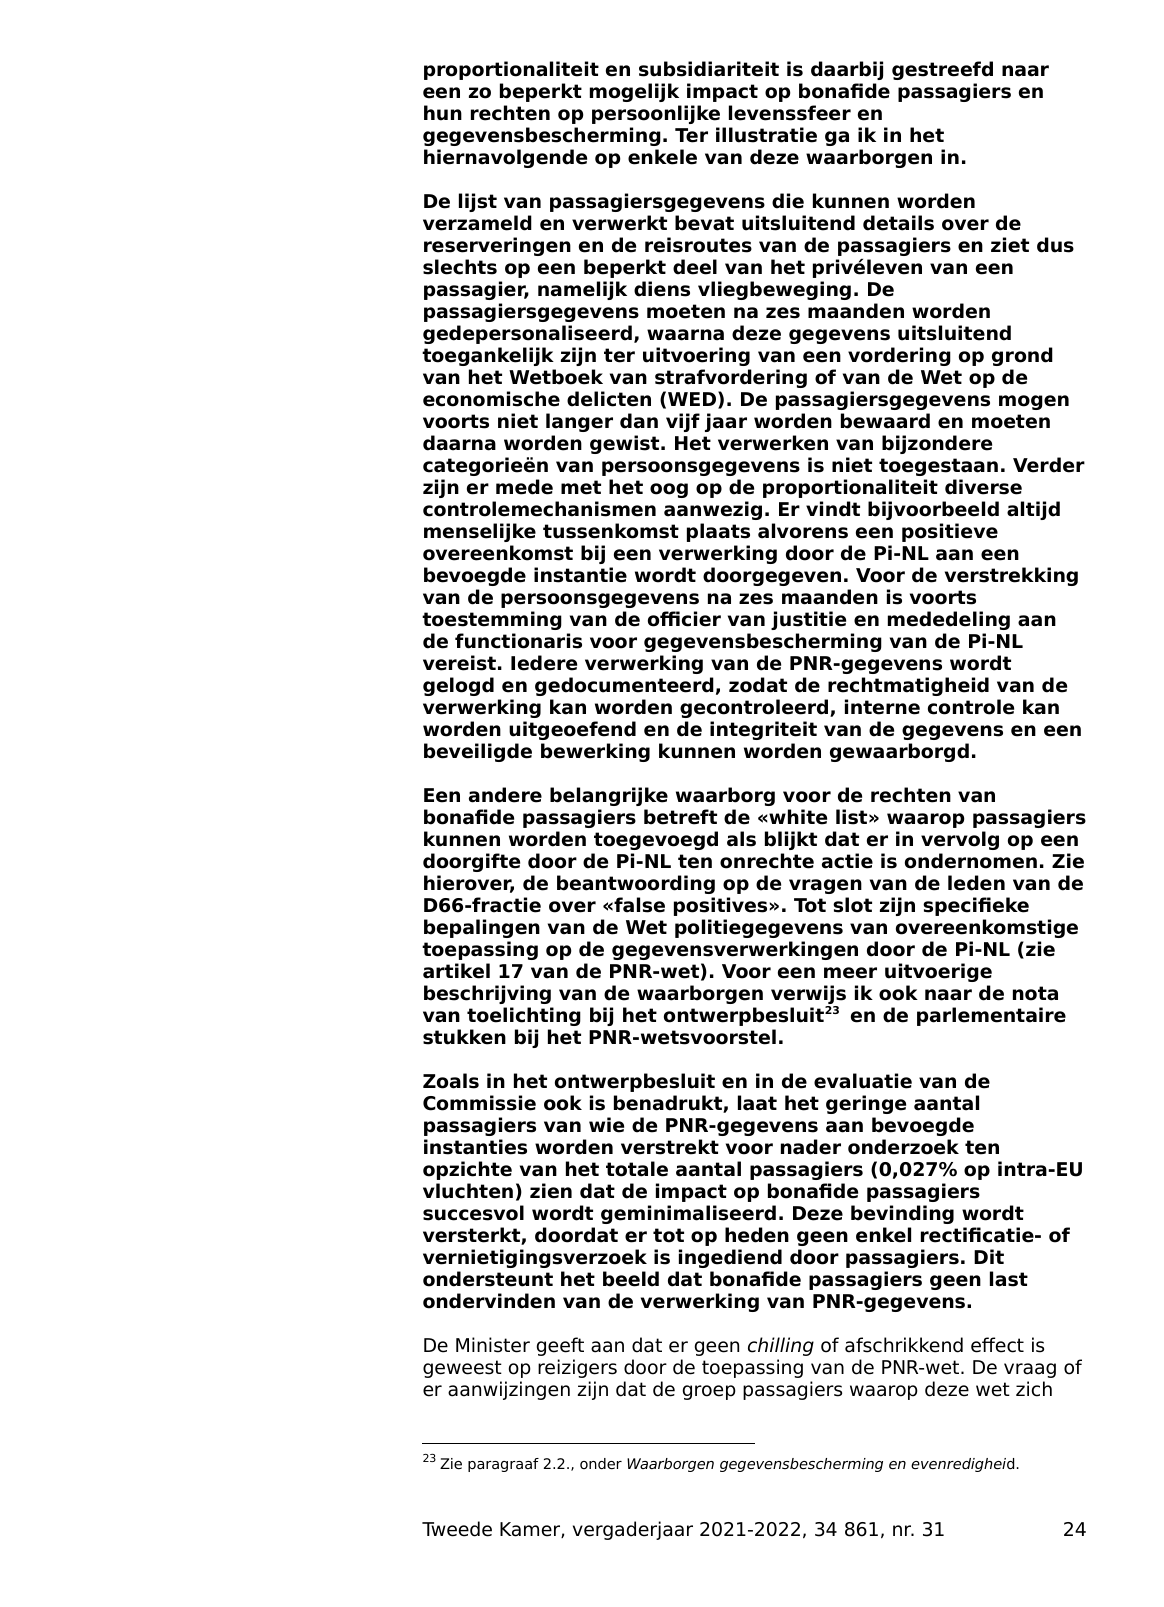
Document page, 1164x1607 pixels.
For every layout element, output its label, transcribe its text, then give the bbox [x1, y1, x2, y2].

text Zoals in het ontwerpbesluit en in de evaluatie van de Commissie ook is benadrukt, laat het geringe aantal passagiers van wie de PNR-gegevens aan bevoegde instanties worden verstrekt voor nader onderzoek ten opzichte van het totale aantal passagiers (0,027% op intra-EU vluchten) zien dat de impact op bonafide passagiers succesvol wordt geminimaliseerd. Deze bevinding wordt versterkt, doordat er tot op heden geen enkel rectificatie- of vernietigingsverzoek is ingediend door passagiers. Dit ondersteunt het beeld dat bonafide passagiers geen last ondervinden van de verwerking van PNR-gegevens. [422, 1071, 1087, 1312]
text Een andere belangrijke waarborg voor de rechten van bonafide passagiers betreft de «white list» waarop passagiers kunnen worden toegevoegd als blijkt dat er in vervolg op een doorgifte door de Pi-NL ten onrechte actie is ondernomen. Zie hierover, de beantwoording op de vragen van de leden van de D66-fractie over «false positives». Tot slot zijn specifieke bepalingen van de Wet politiegegevens van overeenkomstige toepassing op de gegevensverwerkingen door de Pi-NL (zie artikel 17 van de PNR-wet). Voor een meer uitvoerige beschrijving van de waarborgen verwijs ik ook naar de nota van toelichting bij het ontwerpbesluit en de parlementaire stukken bij het PNR-wetsvoorstel. [422, 785, 1087, 1048]
text Zie paragraaf 2.2., onder Waarborgen gegevensbescherming en evenredigheid. [422, 1452, 1087, 1474]
text proportionaliteit en subsidiariteit is daarbij gestreefd naar een zo beperkt mogelijk impact op bonafide passagiers en hun rechten op persoonlijke levenssfeer en gegevensbescherming. Ter illustratie ga ik in het hiernavolgende op enkele van deze waarborgen in. [422, 59, 1087, 169]
text De lijst van passagiersgegevens die kunnen worden verzameld en verwerkt bevat uitsluitend details over de reserveringen en de reisroutes van de passagiers en ziet dus slechts op een beperkt deel van het privéleven van een passagier, namelijk diens vliegbeweging. De passagiersgegevens moeten na zes maanden worden gedepersonaliseerd, waarna deze gegevens uitsluitend toegankelijk zijn ter uitvoering van een vordering op grond van het Wetboek van strafvordering of van de Wet op de economische delicten (WED). De passagiersgegevens mogen voorts niet langer dan vijf jaar worden bewaard en moeten daarna worden gewist. Het verwerken van bijzondere categorieën van persoonsgegevens is niet toegestaan. Verder zijn er mede met het oog op de proportionaliteit diverse controlemechanismen aanwezig. Er vindt bijvoorbeeld altijd menselijke tussenkomst plaats alvorens een positieve overeenkomst bij een verwerking door de Pi-NL aan een bevoegde instantie wordt doorgegeven. Voor de verstrekking van de persoonsgegevens na zes maanden is voorts toestemming van de officier van justitie en mededeling aan de functionaris voor gegevensbescherming van de Pi-NL vereist. Iedere verwerking van de PNR-gegevens wordt gelogd en gedocumenteerd, zodat de rechtmatigheid van de verwerking kan worden gecontroleerd, interne controle kan worden uitgeoefend en de integriteit van de gegevens en een beveiligde bewerking kunnen worden gewaarborgd. [422, 191, 1087, 763]
text De Minister geeft aan dat er geen chilling of afschrikkend effect is geweest op reizigers door de toepassing van de PNR-wet. De vraag of er aanwijzingen zijn dat de groep passagiers waarop deze wet zich [422, 1335, 1087, 1401]
